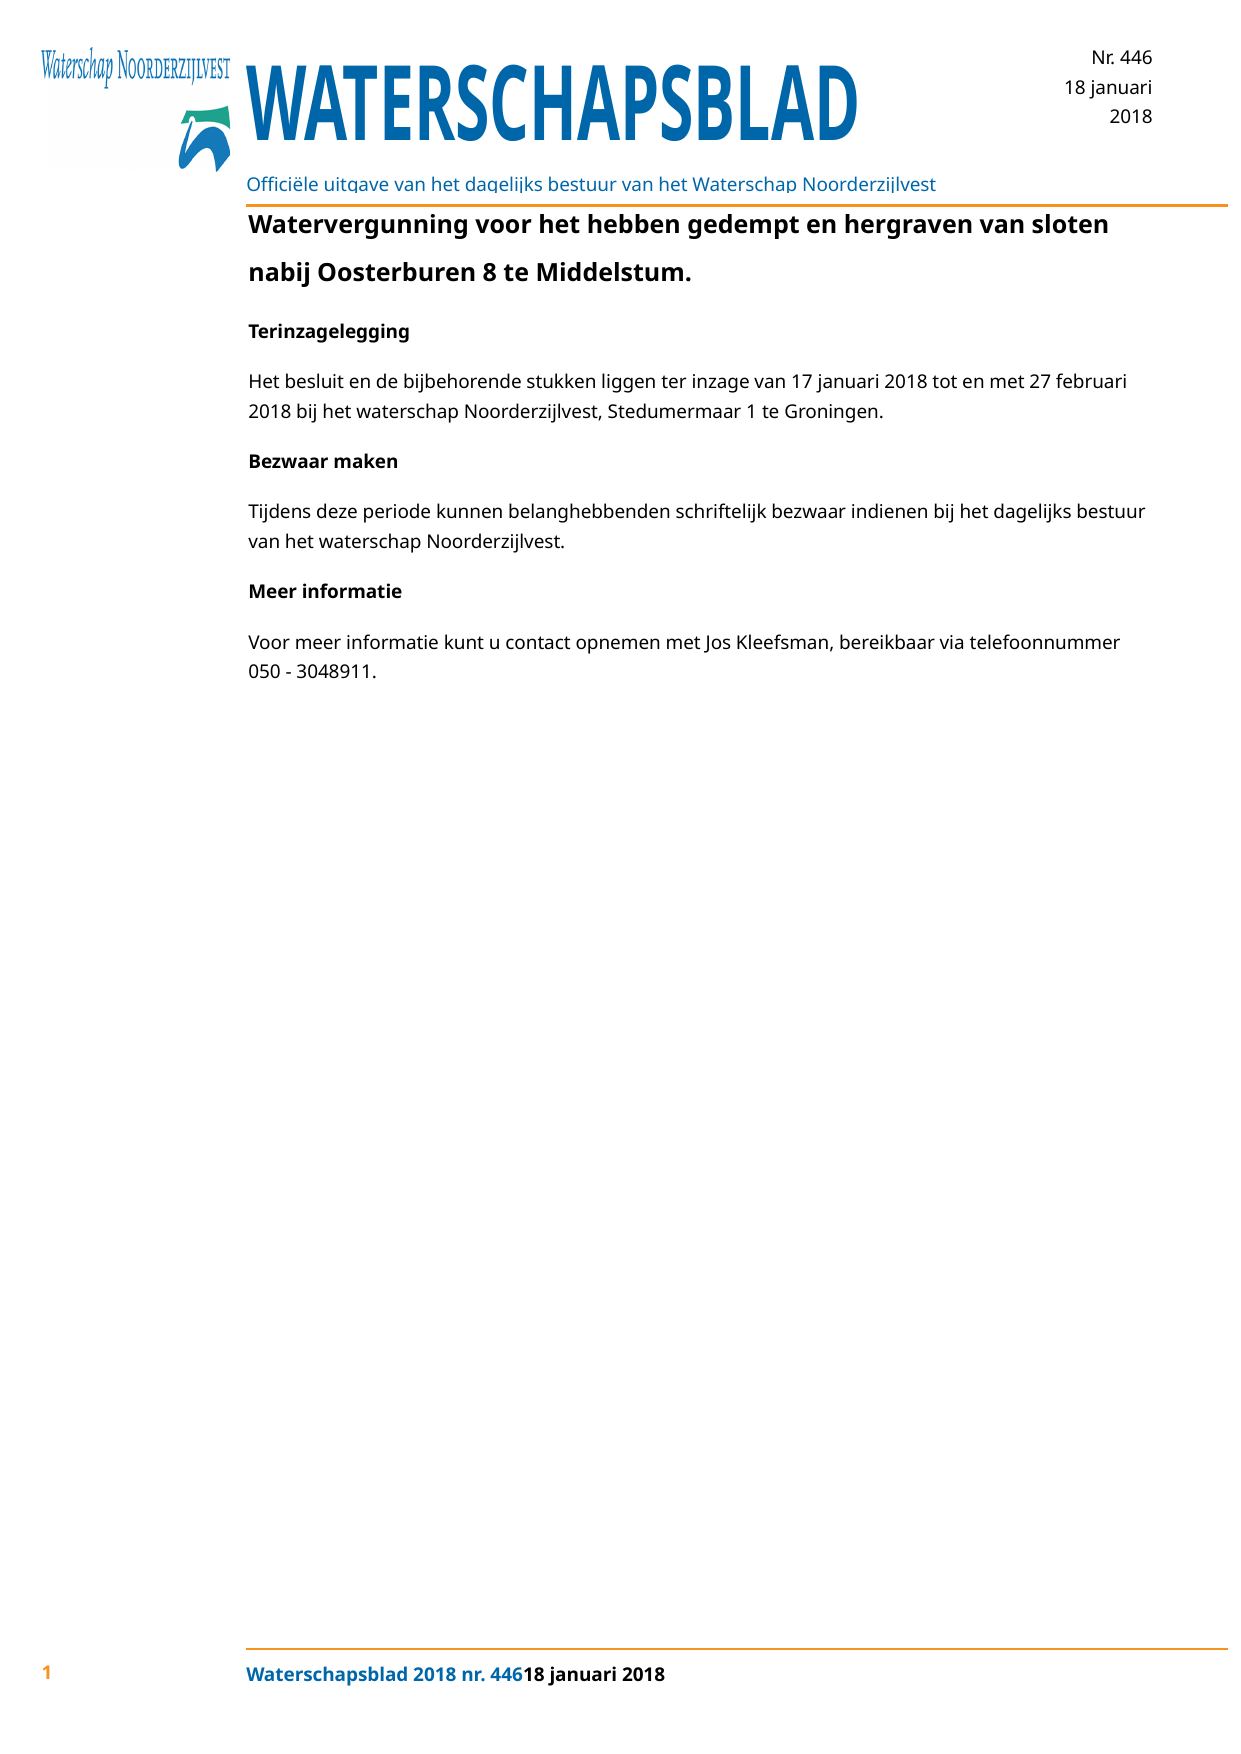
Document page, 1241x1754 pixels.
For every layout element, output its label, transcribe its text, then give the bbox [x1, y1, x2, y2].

text Het besluit en de bijbehorende stukken liggen ter inzage van 17 januari 2018 tot en met 27 februari 2018 bij het waterschap Noorderzijlvest, Stedumermaar 1 te Groningen. [248, 368, 1152, 424]
text Meer informatie [248, 579, 1152, 604]
text Bezwaar maken [248, 448, 1152, 474]
text Watervergunning voor het hebben gedempt en hergraven van sloten nabij Oosterburen 8 te Middelstum. [248, 207, 1152, 288]
text Tijdens deze periode kunnen belanghebbenden schriftelijk bezwaar indienen bij het dagelijks bestuur van het waterschap Noorderzijlvest. [248, 499, 1152, 554]
text Terinzagelegging [248, 318, 1152, 344]
text Voor meer informatie kunt u contact opnemen met Jos Kleefsman, bereikbaar via telefoonnummer 050 - 3048911. [248, 629, 1152, 684]
picture [41, 47, 231, 172]
